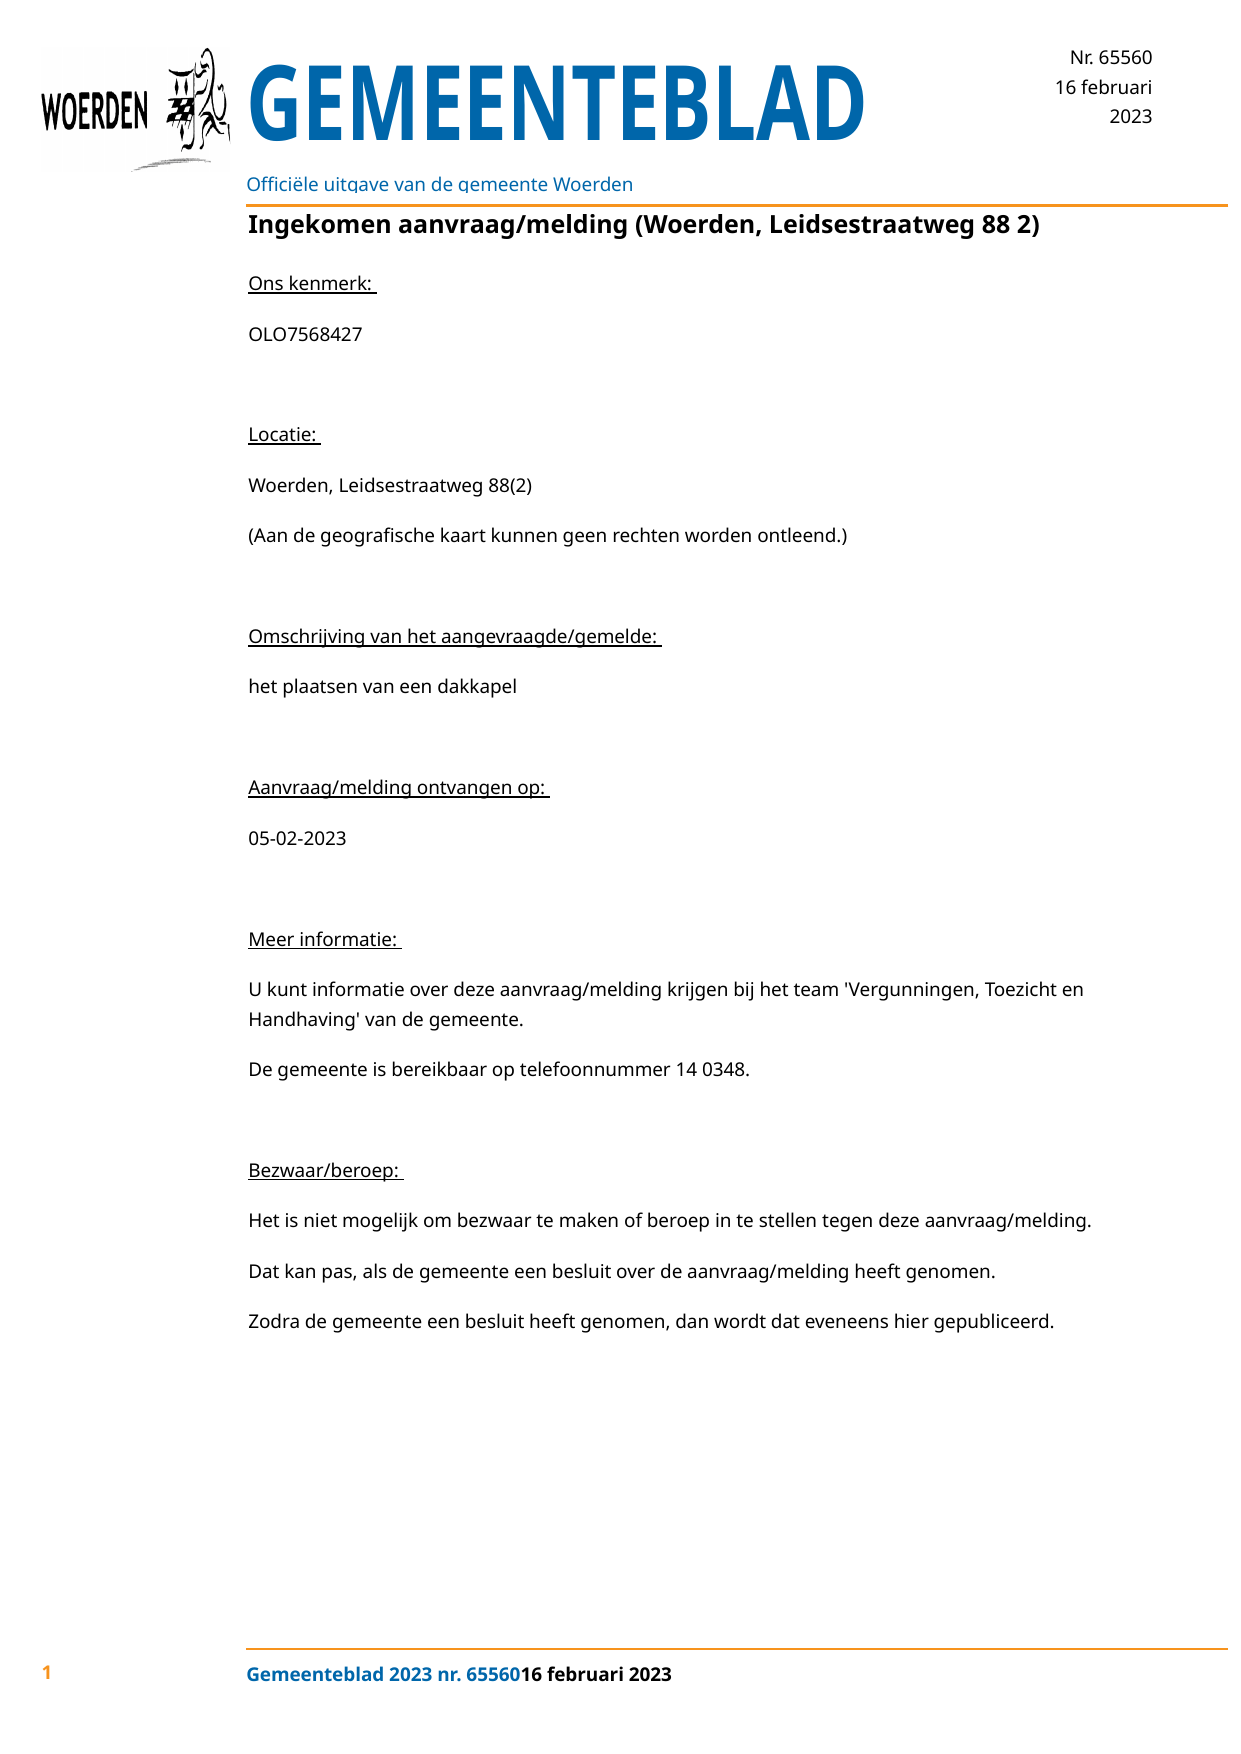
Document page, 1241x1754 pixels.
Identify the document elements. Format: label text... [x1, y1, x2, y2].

text Bezwaar/beroep: [248, 1157, 1152, 1183]
text Ingekomen aanvraag/melding (Woerden, Leidsestraatweg 88 2) [248, 207, 1152, 241]
text Aanvraag/melding ontvangen op: [248, 774, 1152, 800]
text Meer informatie: [248, 926, 1152, 951]
text het plaatsen van een dakkapel [248, 674, 1152, 699]
text Woerden, Leidsestraatweg 88(2) [248, 472, 1152, 498]
text Zodra de gemeente een besluit heeft genomen, dan wordt dat eveneens hier gepubliceerd. [248, 1308, 1152, 1334]
text (Aan de geografische kaart kunnen geen rechten worden ontleend.) [248, 522, 1152, 548]
text 05-02-2023 [248, 825, 1152, 851]
text Omschrijving van het aangevraagde/gemelde: [248, 623, 1152, 649]
text U kunt informatie over deze aanvraag/melding krijgen bij het team 'Vergunningen, Toezicht en Handhaving' van de gemeente. [248, 976, 1152, 1031]
text Ons kenmerk: [248, 270, 1152, 296]
text OLO7568427 [248, 321, 1152, 346]
text Het is niet mogelijk om bezwaar te maken of beroep in te stellen tegen deze aanvraag/melding. [248, 1207, 1152, 1233]
text Locatie: [248, 422, 1152, 447]
text Dat kan pas, als de gemeente een besluit over de aanvraag/melding heeft genomen. [248, 1258, 1152, 1283]
text De gemeente is bereikbaar op telefoonnummer 14 0348. [248, 1056, 1152, 1082]
picture [41, 47, 231, 172]
